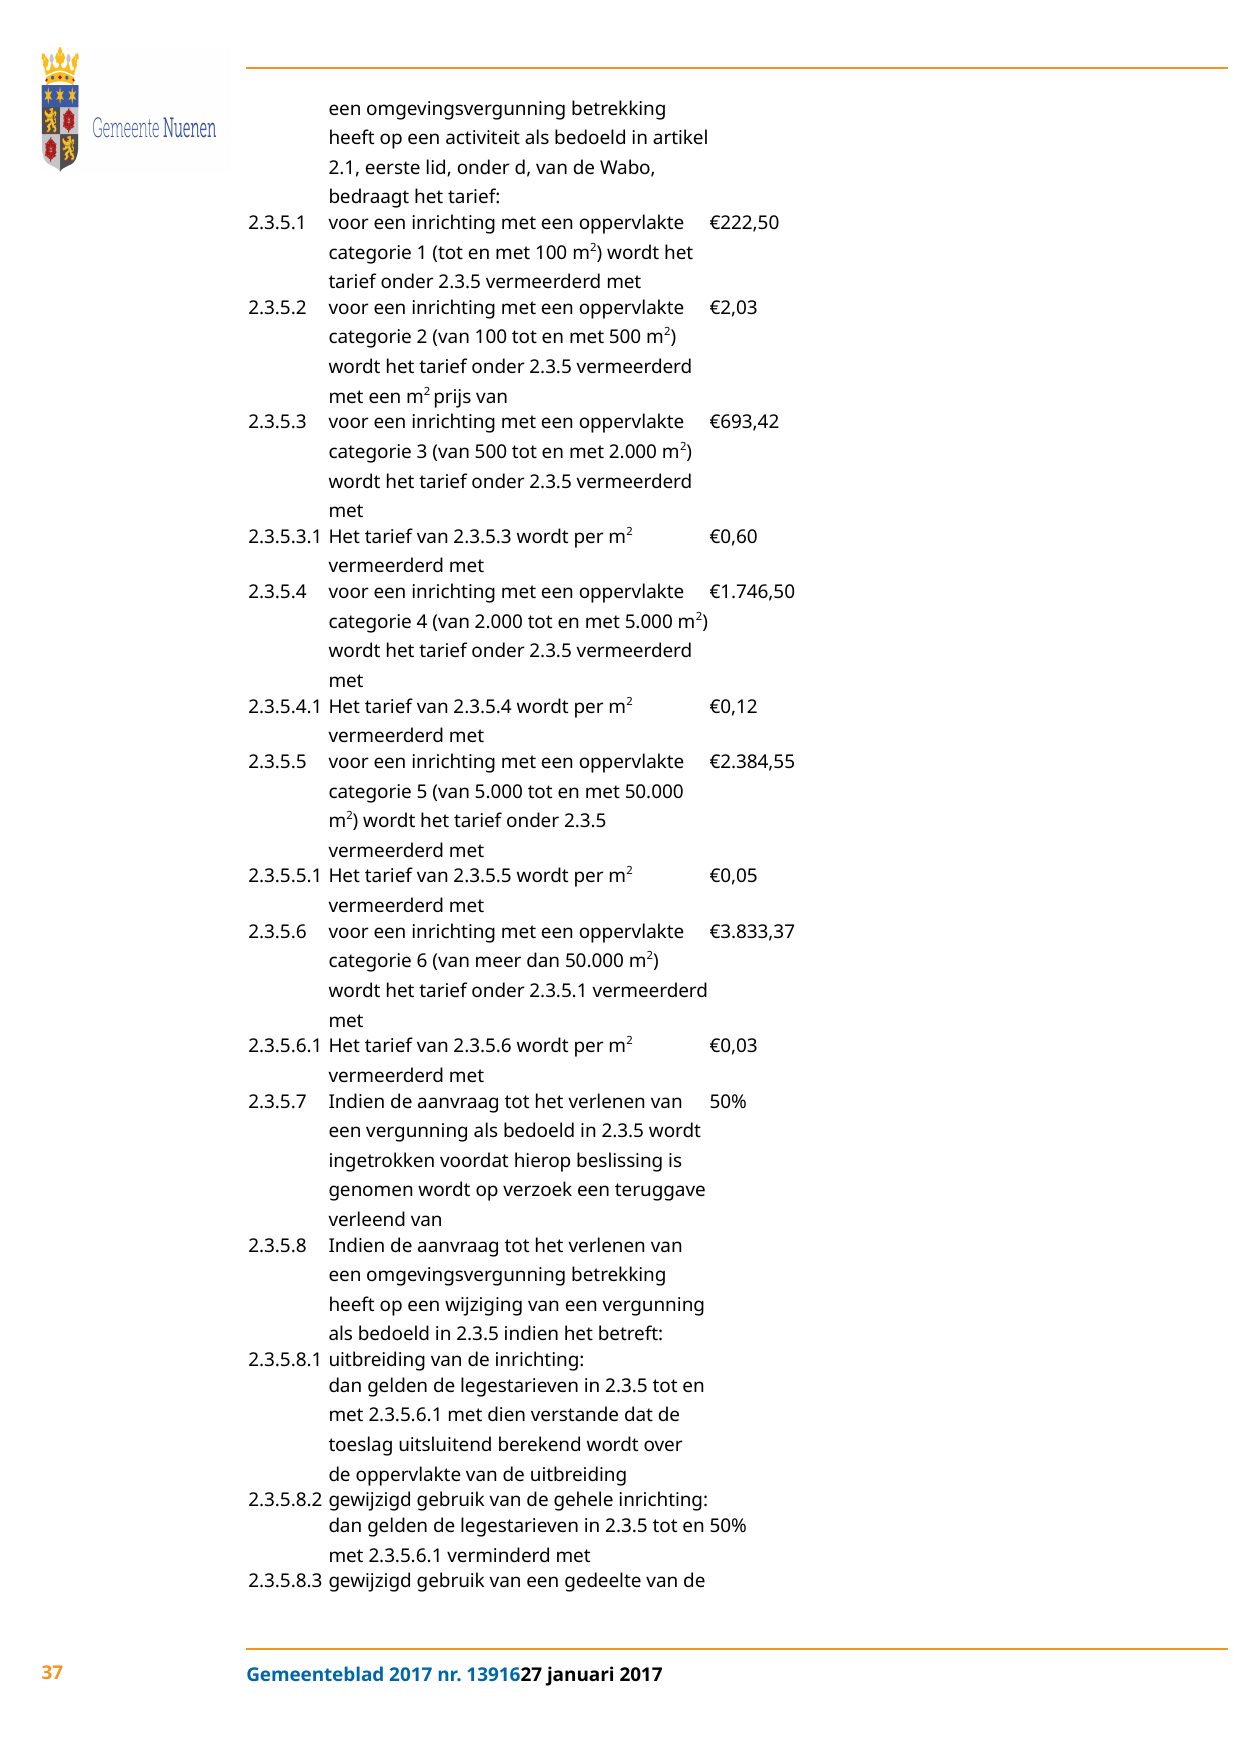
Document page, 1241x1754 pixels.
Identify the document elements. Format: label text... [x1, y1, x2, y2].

table_cell €222,50 [709, 209, 910, 294]
table_cell [910, 579, 991, 693]
table_cell [991, 1033, 1071, 1088]
table_cell gewijzigd gebruik van de gehele inrichting: [328, 1487, 709, 1512]
table_cell een omgevingsvergunning betrekking heeft op een activiteit als bedoeld in artikel 2.1, eerste lid, onder d, van de Wabo, bedraagt het tarief: [328, 95, 709, 209]
table_cell 2.3.5.8.3 [248, 1568, 328, 1593]
table_cell €0,05 [709, 863, 910, 918]
table_cell €3.833,37 [709, 918, 910, 1032]
table_cell 2.3.5.6 [248, 918, 328, 1032]
table_cell 2.3.5.5.1 [248, 863, 328, 918]
table_cell [910, 409, 991, 523]
table_cell [991, 1232, 1071, 1346]
table_cell 2.3.5.6.1 [248, 1033, 328, 1088]
table_cell [248, 95, 328, 209]
table_cell dan gelden de legestarieven in 2.3.5 tot en met 2.3.5.6.1 verminderd met [328, 1512, 709, 1568]
table_cell 2.3.5.8.2 [248, 1487, 328, 1568]
table_cell [910, 1088, 991, 1232]
table_cell [709, 95, 910, 209]
table_cell [991, 209, 1071, 294]
table_cell 50% [709, 1088, 910, 1232]
table_cell Indien de aanvraag tot het verlenen van een omgevingsvergunning betrekking heeft op een wijziging van een vergunning als bedoeld in 2.3.5 indien het betreft: [328, 1232, 709, 1346]
table_cell 2.3.5.3 [248, 409, 328, 523]
table_cell Indien de aanvraag tot het verlenen van een vergunning als bedoeld in 2.3.5 wordt ingetrokken voordat hierop beslissing is genomen wordt op verzoek een teruggave verleend van [328, 1088, 709, 1232]
table_cell 2.3.5.7 [248, 1088, 328, 1232]
table_cell €0,60 [709, 523, 910, 578]
table_cell voor een inrichting met een oppervlakte categorie 3 (van 500 tot en met 2.000 m2) wordt het tarief onder 2.3.5 vermeerderd met [328, 409, 709, 523]
picture [41, 47, 231, 172]
table_cell [910, 918, 991, 1032]
table_cell [991, 409, 1071, 523]
table_cell [991, 579, 1071, 693]
table_cell [910, 863, 991, 918]
table_cell €0,12 [709, 693, 910, 748]
table_cell [991, 95, 1071, 209]
table_cell [709, 1232, 910, 1346]
table_cell [910, 1487, 991, 1512]
table_cell [991, 1372, 1071, 1487]
table_cell voor een inrichting met een oppervlakte categorie 5 (van 5.000 tot en met 50.000 m2) wordt het tarief onder 2.3.5 vermeerderd met [328, 748, 709, 863]
table_cell [991, 748, 1071, 863]
table_cell 2.3.5.5 [248, 748, 328, 863]
table_cell Het tarief van 2.3.5.3 wordt per m2 vermeerderd met [328, 523, 709, 578]
table_cell 50% [709, 1512, 910, 1568]
table_cell voor een inrichting met een oppervlakte categorie 1 (tot en met 100 m2) wordt het tarief onder 2.3.5 vermeerderd met [328, 209, 709, 294]
table_cell €693,42 [709, 409, 910, 523]
table_cell Het tarief van 2.3.5.5 wordt per m2 vermeerderd met [328, 863, 709, 918]
table_cell [991, 1568, 1071, 1593]
table_cell [991, 863, 1071, 918]
table_cell voor een inrichting met een oppervlakte categorie 2 (van 100 tot en met 500 m2) wordt het tarief onder 2.3.5 vermeerderd met een m2 prijs van [328, 294, 709, 409]
table_cell [991, 523, 1071, 578]
table_cell 2.3.5.8 [248, 1232, 328, 1346]
table_cell €1.746,50 [709, 579, 910, 693]
table_cell [991, 1346, 1071, 1372]
table_cell [991, 693, 1071, 748]
table_cell [991, 1088, 1071, 1232]
table_cell voor een inrichting met een oppervlakte categorie 6 (van meer dan 50.000 m2) wordt het tarief onder 2.3.5.1 vermeerderd met [328, 918, 709, 1032]
table_cell [910, 95, 991, 209]
table_cell [910, 209, 991, 294]
table_cell [910, 748, 991, 863]
table_cell [709, 1346, 910, 1372]
table_cell 2.3.5.4.1 [248, 693, 328, 748]
table_cell [709, 1568, 910, 1593]
table_cell 2.3.5.4 [248, 579, 328, 693]
table_cell [910, 693, 991, 748]
table_cell 2.3.5.3.1 [248, 523, 328, 578]
table_cell 2.3.5.1 [248, 209, 328, 294]
table_cell [709, 1372, 910, 1487]
table_cell 2.3.5.2 [248, 294, 328, 409]
table_cell dan gelden de legestarieven in 2.3.5 tot en met 2.3.5.6.1 met dien verstande dat de toeslag uitsluitend berekend wordt over de oppervlakte van de uitbreiding [328, 1372, 709, 1487]
table_cell €2,03 [709, 294, 910, 409]
table_cell [991, 1512, 1071, 1568]
table_cell [910, 294, 991, 409]
table_cell 2.3.5.8.1 [248, 1346, 328, 1487]
table_cell [910, 1346, 991, 1372]
table_cell [910, 1512, 991, 1568]
table_cell [910, 523, 991, 578]
table_cell uitbreiding van de inrichting: [328, 1346, 709, 1372]
table_cell [991, 1487, 1071, 1512]
table_cell €2.384,55 [709, 748, 910, 863]
table_cell [910, 1372, 991, 1487]
table_cell voor een inrichting met een oppervlakte categorie 4 (van 2.000 tot en met 5.000 m2) wordt het tarief onder 2.3.5 vermeerderd met [328, 579, 709, 693]
table_cell [709, 1487, 910, 1512]
table_cell [991, 294, 1071, 409]
table_cell €0,03 [709, 1033, 910, 1088]
table_cell [910, 1033, 991, 1088]
table_cell [991, 918, 1071, 1032]
table_cell Het tarief van 2.3.5.6 wordt per m2 vermeerderd met [328, 1033, 709, 1088]
table_cell [910, 1568, 991, 1593]
table_cell gewijzigd gebruik van een gedeelte van de [328, 1568, 709, 1593]
table_cell [910, 1232, 991, 1346]
table_cell Het tarief van 2.3.5.4 wordt per m2 vermeerderd met [328, 693, 709, 748]
